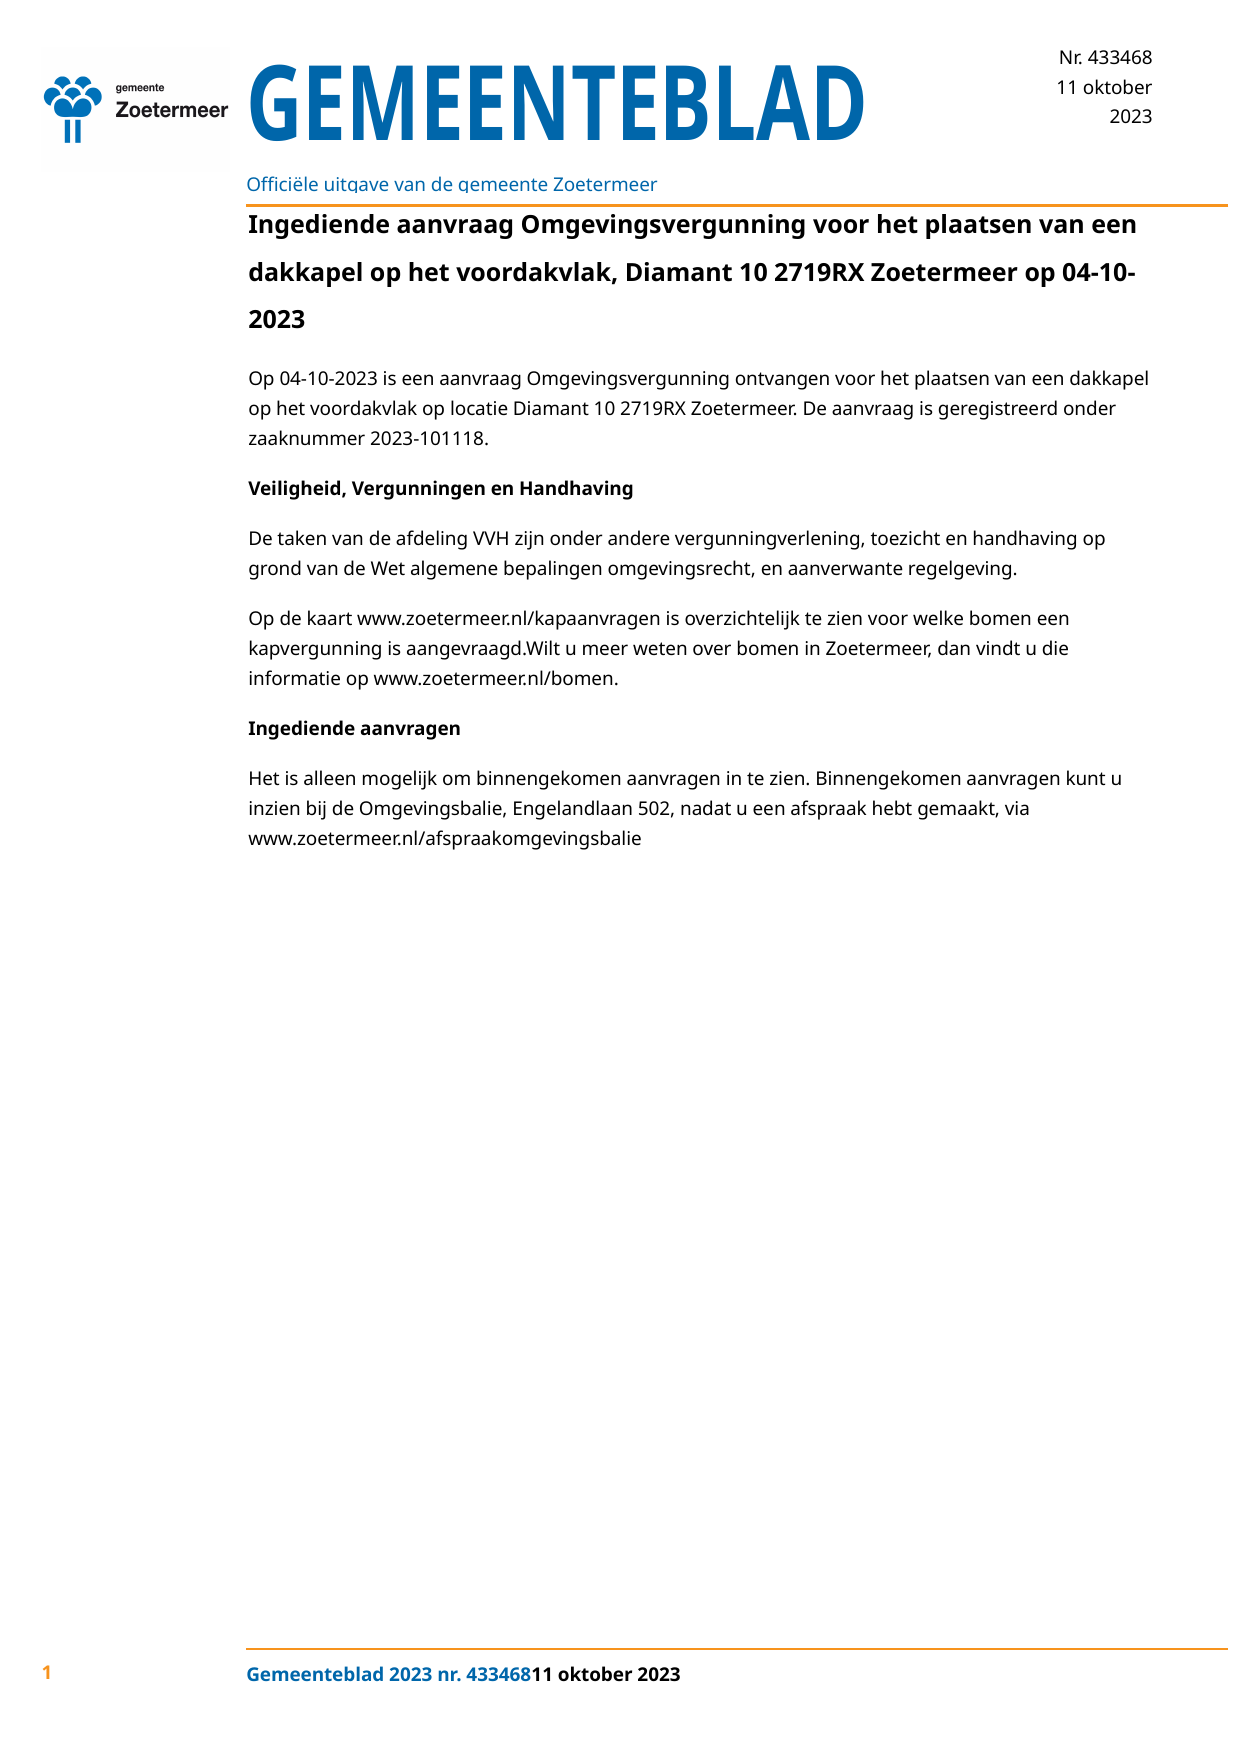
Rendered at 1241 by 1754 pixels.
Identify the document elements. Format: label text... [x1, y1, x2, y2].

picture [41, 47, 231, 172]
text De taken van de afdeling VVH zijn onder andere vergunningverlening, toezicht en handhaving op grond van de Wet algemene bepalingen omgevingsrecht, en aanverwante regelgeving. [248, 526, 1152, 581]
text Op 04-10-2023 is een aanvraag Omgevingsvergunning ontvangen voor het plaatsen van een dakkapel op het voordakvlak op locatie Diamant 10 2719RX Zoetermeer. De aanvraag is geregistreerd onder zaaknummer 2023-101118. [248, 366, 1152, 450]
text Veiligheid, Vergunningen en Handhaving [248, 475, 1152, 501]
text Het is alleen mogelijk om binnengekomen aanvragen in te zien. Binnengekomen aanvragen kunt u inzien bij de Omgevingsbalie, Engelandlaan 502, nadat u een afspraak hebt gemaakt, via www.zoetermeer.nl/afspraakomgevingsbalie [248, 766, 1152, 850]
text Op de kaart www.zoetermeer.nl/kapaanvragen is overzichtelijk te zien voor welke bomen een kapvergunning is aangevraagd.Wilt u meer weten over bomen in Zoetermeer, dan vindt u die informatie op www.zoetermeer.nl/bomen. [248, 606, 1152, 690]
text Ingediende aanvraag Omgevingsvergunning voor het plaatsen van een dakkapel op het voordakvlak, Diamant 10 2719RX Zoetermeer op 04-10-2023 [248, 207, 1152, 336]
text Ingediende aanvragen [248, 715, 1152, 741]
